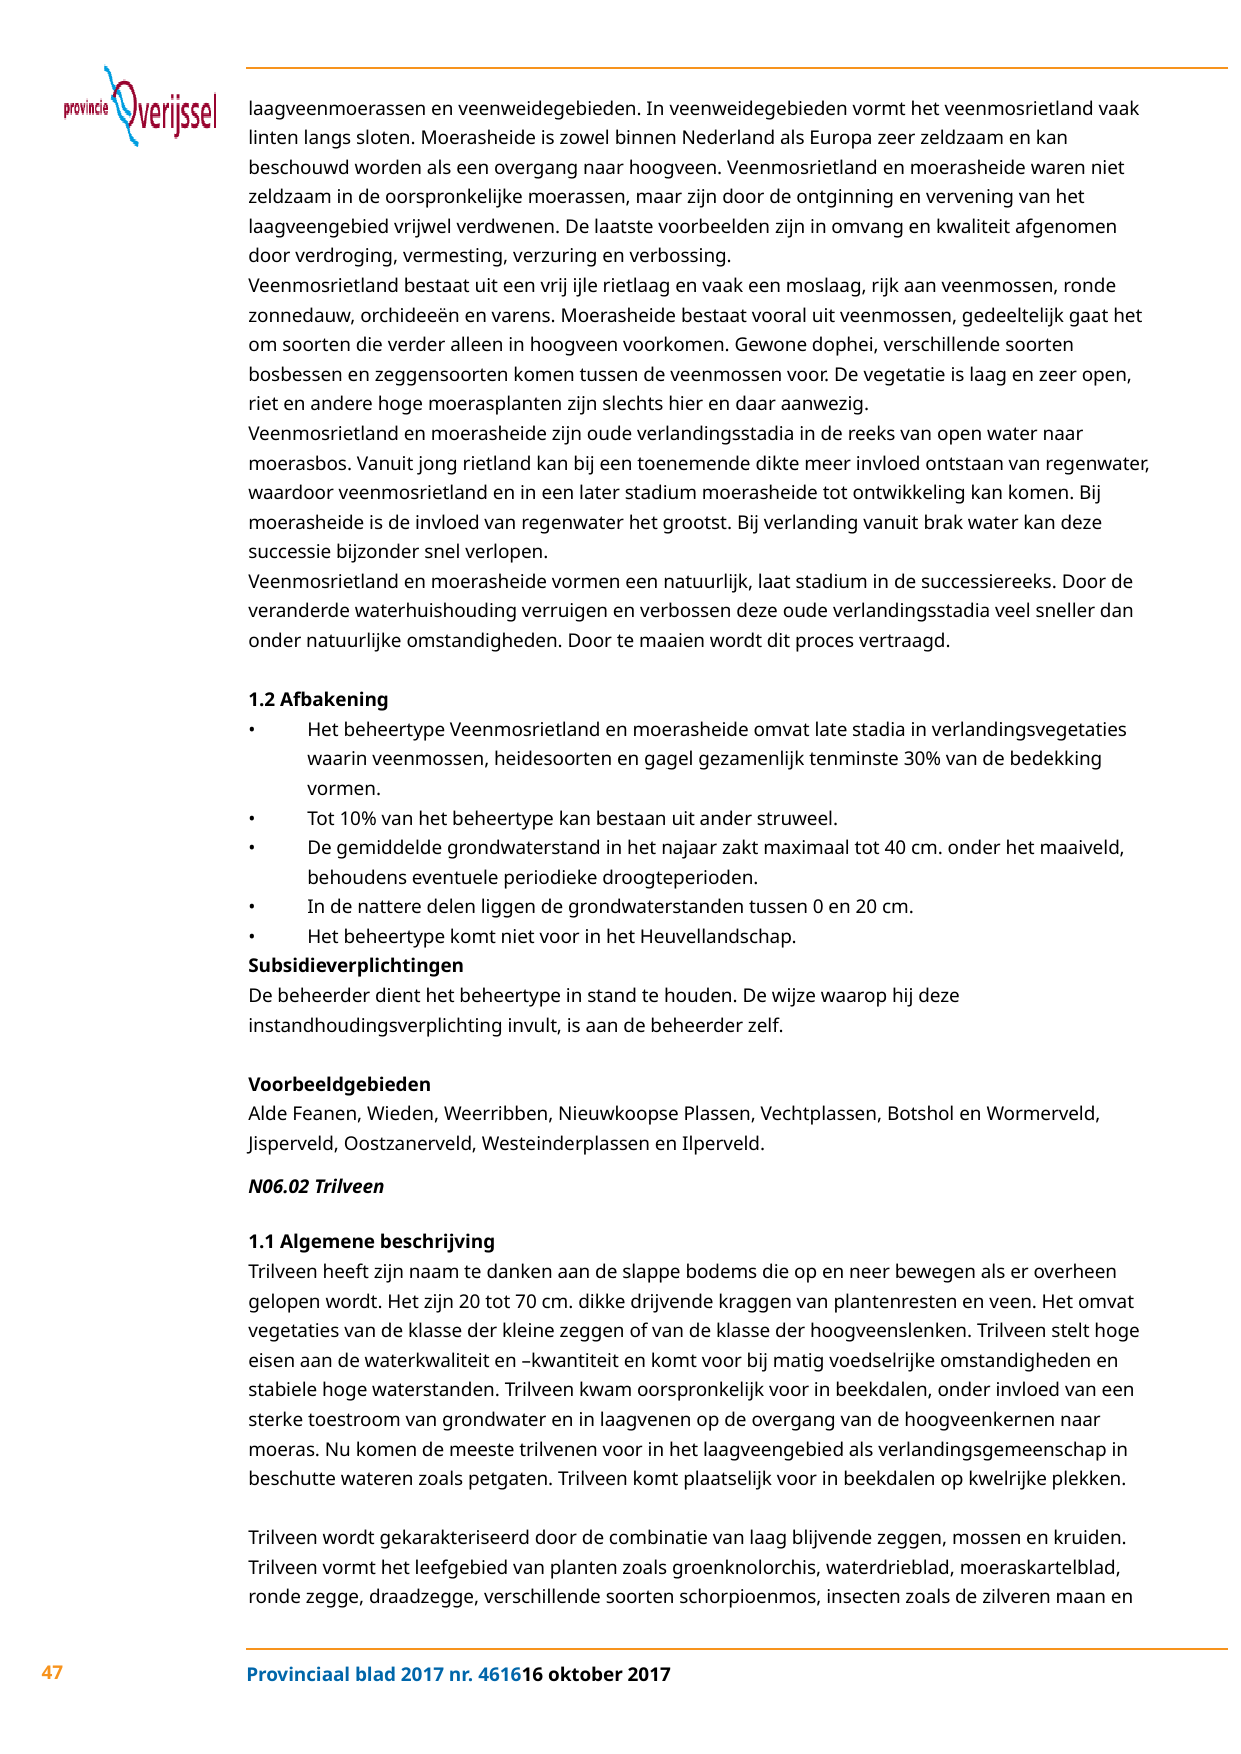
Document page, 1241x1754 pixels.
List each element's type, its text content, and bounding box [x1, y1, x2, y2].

list Tot 10% van het beheertype kan bestaan uit ander struweel. [248, 805, 1152, 831]
text Trilveen wordt gekarakteriseerd door de combinatie van laag blijvende zeggen, mossen en kruiden. Trilveen vormt het leefgebied van planten zoals groenknolorchis, waterdrieblad, moeraskartelblad, ronde zegge, draadzegge, verschillende soorten schorpioenmos, insecten zoals de zilveren maan en [248, 1524, 1152, 1609]
list De gemiddelde grondwaterstand in het najaar zakt maximaal tot 40 cm. onder het maaiveld, behoudens eventuele periodieke droogteperioden. [248, 834, 1152, 890]
text Subsidieverplichtingen [248, 953, 1152, 978]
text Veenmosrietland en moerasheide vormen een natuurlijk, laat stadium in de successiereeks. Door de veranderde waterhuishouding verruigen en verbossen deze oude verlandingsstadia veel sneller dan onder natuurlijke omstandigheden. Door te maaien wordt dit proces vertraagd. [248, 568, 1152, 653]
text Veenmosrietland bestaat uit een vrij ijle rietlaag en vaak een moslaag, rijk aan veenmossen, ronde zonnedauw, orchideeën en varens. Moerasheide bestaat vooral uit veenmossen, gedeeltelijk gaat het om soorten die verder alleen in hoogveen voorkomen. Gewone dophei, verschillende soorten bosbessen en zeggensoorten komen tussen de veenmossen voor. De vegetatie is laag en zeer open, riet en andere hoge moerasplanten zijn slechts hier en daar aanwezig. [248, 272, 1152, 416]
text laagveenmoerassen en veenweidegebieden. In veenweidegebieden vormt het veenmosrietland vaak linten langs sloten. Moerasheide is zowel binnen Nederland als Europa zeer zeldzaam en kan beschouwd worden als een overgang naar hoogveen. Veenmosrietland en moerasheide waren niet zeldzaam in de oorspronkelijke moerassen, maar zijn door de ontginning en vervening van het laagveengebied vrijwel verdwenen. De laatste voorbeelden zijn in omvang en kwaliteit afgenomen door verdroging, vermesting, verzuring en verbossing. [248, 95, 1152, 268]
list Het beheertype Veenmosrietland en moerasheide omvat late stadia in verlandingsvegetaties waarin veenmossen, heidesoorten en gagel gezamenlijk tenminste 30% van de bedekking vormen. [248, 716, 1152, 801]
text Veenmosrietland en moerasheide zijn oude verlandingsstadia in de reeks van open water naar moerasbos. Vanuit jong rietland kan bij een toenemende dikte meer invloed ontstaan van regenwater, waardoor veenmosrietland en in een later stadium moerasheide tot ontwikkeling kan komen. Bij moerasheide is de invloed van regenwater het grootst. Bij verlanding vanuit brak water kan deze successie bijzonder snel verlopen. [248, 420, 1152, 564]
text Alde Feanen, Wieden, Weerribben, Nieuwkoopse Plassen, Vechtplassen, Botshol en Wormerveld, Jisperveld, Oostzanerveld, Westeinderplassen en Ilperveld. [248, 1101, 1152, 1156]
text 1.2 Afbakening [248, 686, 1152, 712]
text 1.1 Algemene beschrijving [248, 1229, 1152, 1254]
list Het beheertype komt niet voor in het Heuvellandschap. [248, 923, 1152, 949]
list In de nattere delen liggen de grondwaterstanden tussen 0 en 20 cm. [248, 893, 1152, 919]
text De beheerder dient het beheertype in stand te houden. De wijze waarop hij deze instandhoudingsverplichting invult, is aan de beheerder zelf. [248, 982, 1152, 1038]
text Trilveen heeft zijn naam te danken aan de slappe bodems die op en neer bewegen als er overheen gelopen wordt. Het zijn 20 tot 70 cm. dikke drijvende kraggen van plantenresten en veen. Het omvat vegetaties van de klasse der kleine zeggen of van de klasse der hoogveenslenken. Trilveen stelt hoge eisen aan de waterkwaliteit en –kwantiteit en komt voor bij matig voedselrijke omstandigheden en stabiele hoge waterstanden. Trilveen kwam oorspronkelijk voor in beekdalen, onder invloed van een sterke toestroom van grondwater en in laagvenen op de overgang van de hoogveenkernen naar moeras. Nu komen de meeste trilvenen voor in het laagveengebied als verlandingsgemeenschap in beschutte wateren zoals petgaten. Trilveen komt plaatselijk voor in beekdalen op kwelrijke plekken. [248, 1258, 1152, 1491]
text N06.02 Trilveen [248, 1173, 1152, 1199]
text Voorbeeldgebieden [248, 1071, 1152, 1097]
picture [41, 47, 231, 172]
